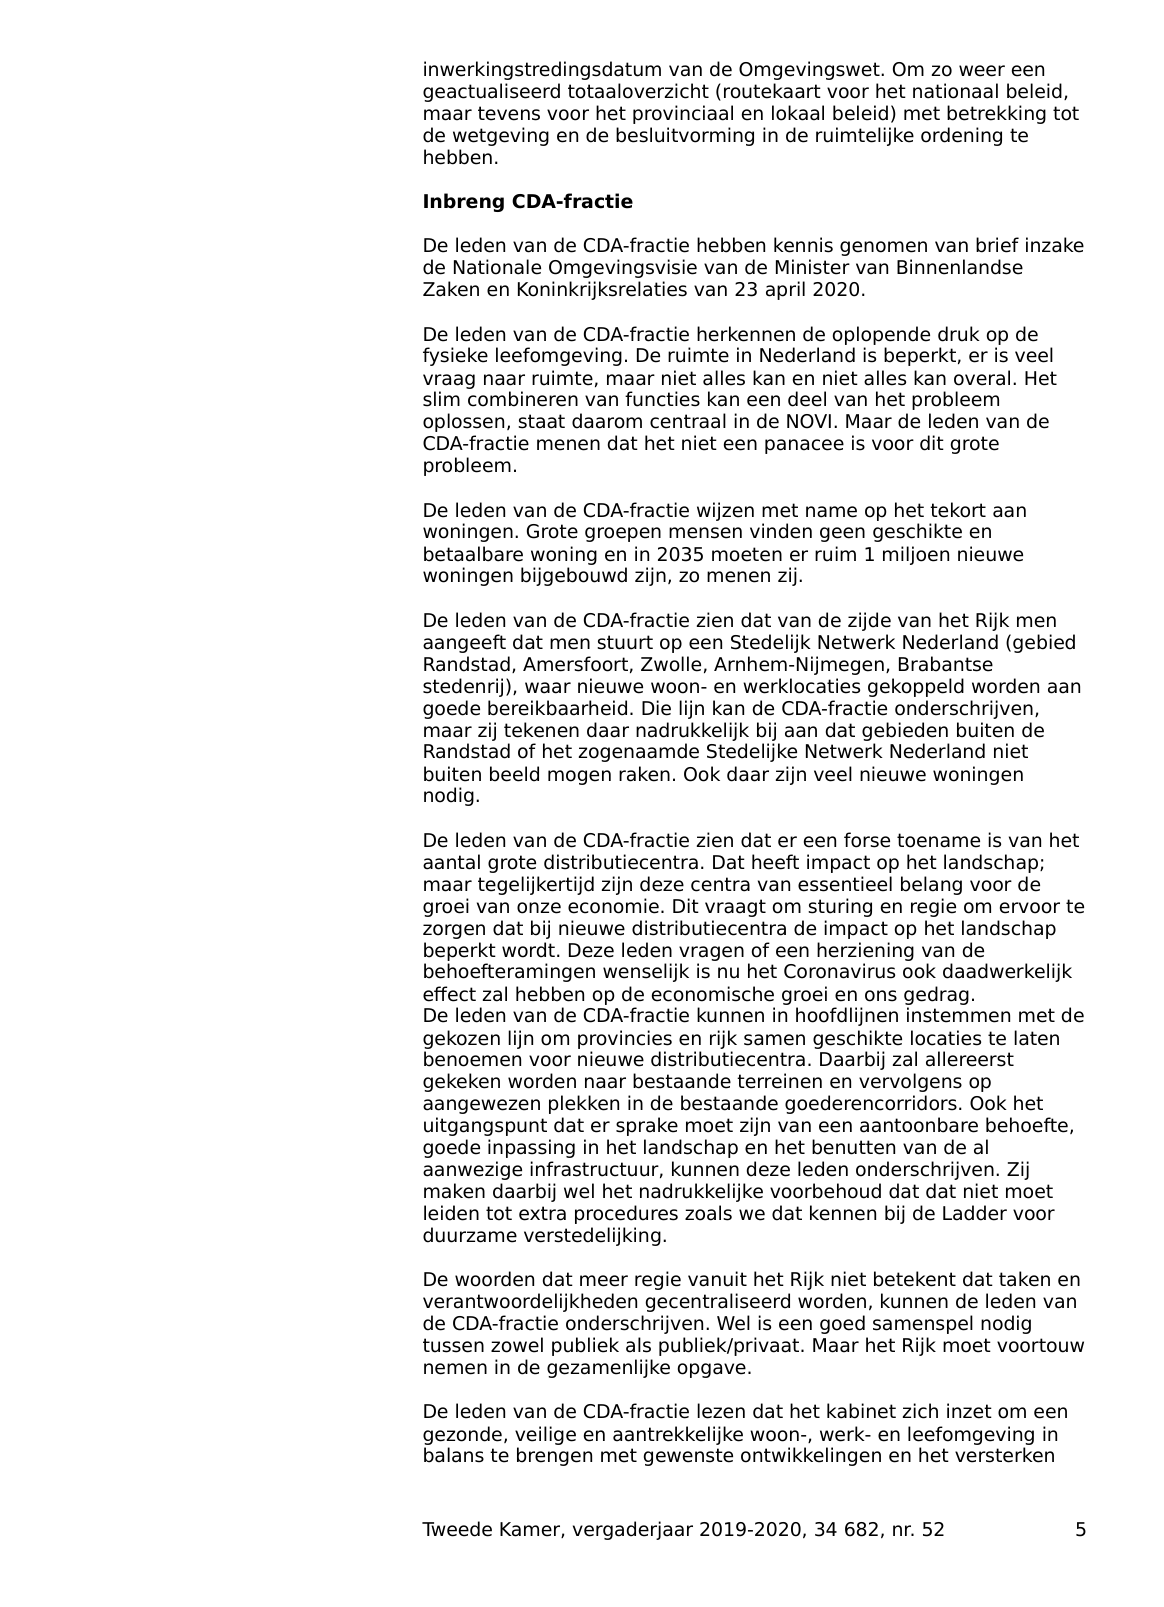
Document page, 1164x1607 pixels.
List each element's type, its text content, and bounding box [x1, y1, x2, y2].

text De leden van de CDA-fractie herkennen de oplopende druk op de fysieke leefomgeving. De ruimte in Nederland is beperkt, er is veel vraag naar ruimte, maar niet alles kan en niet alles kan overal. Het slim combineren van functies kan een deel van het probleem oplossen, staat daarom centraal in de NOVI. Maar de leden van de CDA-fractie menen dat het niet een panacee is voor dit grote probleem. [422, 323, 1087, 477]
text De leden van de CDA-fractie zien dat van de zijde van het Rijk men aangeeft dat men stuurt op een Stedelijk Netwerk Nederland (gebied Randstad, Amersfoort, Zwolle, Arnhem-Nijmegen, Brabantse stedenrij), waar nieuwe woon- en werklocaties gekoppeld worden aan goede bereikbaarheid. Die lijn kan de CDA-fractie onderschrijven, maar zij tekenen daar nadrukkelijk bij aan dat gebieden buiten de Randstad of het zogenaamde Stedelijke Netwerk Nederland niet buiten beeld mogen raken. Ook daar zijn veel nieuwe woningen nodig. [422, 609, 1087, 807]
text De leden van de CDA-fractie hebben kennis genomen van brief inzake de Nationale Omgevingsvisie van de Minister van Binnenlandse Zaken en Koninkrijksrelaties van 23 april 2020. [422, 235, 1087, 301]
text inwerkingstredingsdatum van de Omgevingswet. Om zo weer een geactualiseerd totaaloverzicht (routekaart voor het nationaal beleid, maar tevens voor het provinciaal en lokaal beleid) met betrekking tot de wetgeving en de besluitvorming in de ruimtelijke ordening te hebben. [422, 59, 1087, 169]
subtitle Inbreng CDA-fractie [422, 191, 1087, 213]
text De leden van de CDA-fractie kunnen in hoofdlijnen instemmen met de gekozen lijn om provincies en rijk samen geschikte locaties te laten benoemen voor nieuwe distributiecentra. Daarbij zal allereerst gekeken worden naar bestaande terreinen en vervolgens op aangewezen plekken in de bestaande goederencorridors. Ook het uitgangspunt dat er sprake moet zijn van een aantoonbare behoefte, goede inpassing in het landschap en het benutten van de al aanwezige infrastructuur, kunnen deze leden onderschrijven. Zij maken daarbij wel het nadrukkelijke voorbehoud dat dat niet moet leiden tot extra procedures zoals we dat kennen bij de Ladder voor duurzame verstedelijking. [422, 1005, 1087, 1247]
text De leden van de CDA-fractie zien dat er een forse toename is van het aantal grote distributiecentra. Dat heeft impact op het landschap; maar tegelijkertijd zijn deze centra van essentieel belang voor de groei van onze economie. Dit vraagt om sturing en regie om ervoor te zorgen dat bij nieuwe distributiecentra de impact op het landschap beperkt wordt. Deze leden vragen of een herziening van de behoefteramingen wenselijk is nu het Coronavirus ook daadwerkelijk effect zal hebben op de economische groei en ons gedrag. [422, 829, 1087, 1005]
text De leden van de CDA-fractie lezen dat het kabinet zich inzet om een gezonde, veilige en aantrekkelijke woon-, werk- en leefomgeving in balans te brengen met gewenste ontwikkelingen en het versterken [422, 1401, 1087, 1467]
text De leden van de CDA-fractie wijzen met name op het tekort aan woningen. Grote groepen mensen vinden geen geschikte en betaalbare woning en in 2035 moeten er ruim 1 miljoen nieuwe woningen bijgebouwd zijn, zo menen zij. [422, 499, 1087, 587]
text De woorden dat meer regie vanuit het Rijk niet betekent dat taken en verantwoordelijkheden gecentraliseerd worden, kunnen de leden van de CDA-fractie onderschrijven. Wel is een goed samenspel nodig tussen zowel publiek als publiek/privaat. Maar het Rijk moet voortouw nemen in de gezamenlijke opgave. [422, 1269, 1087, 1379]
